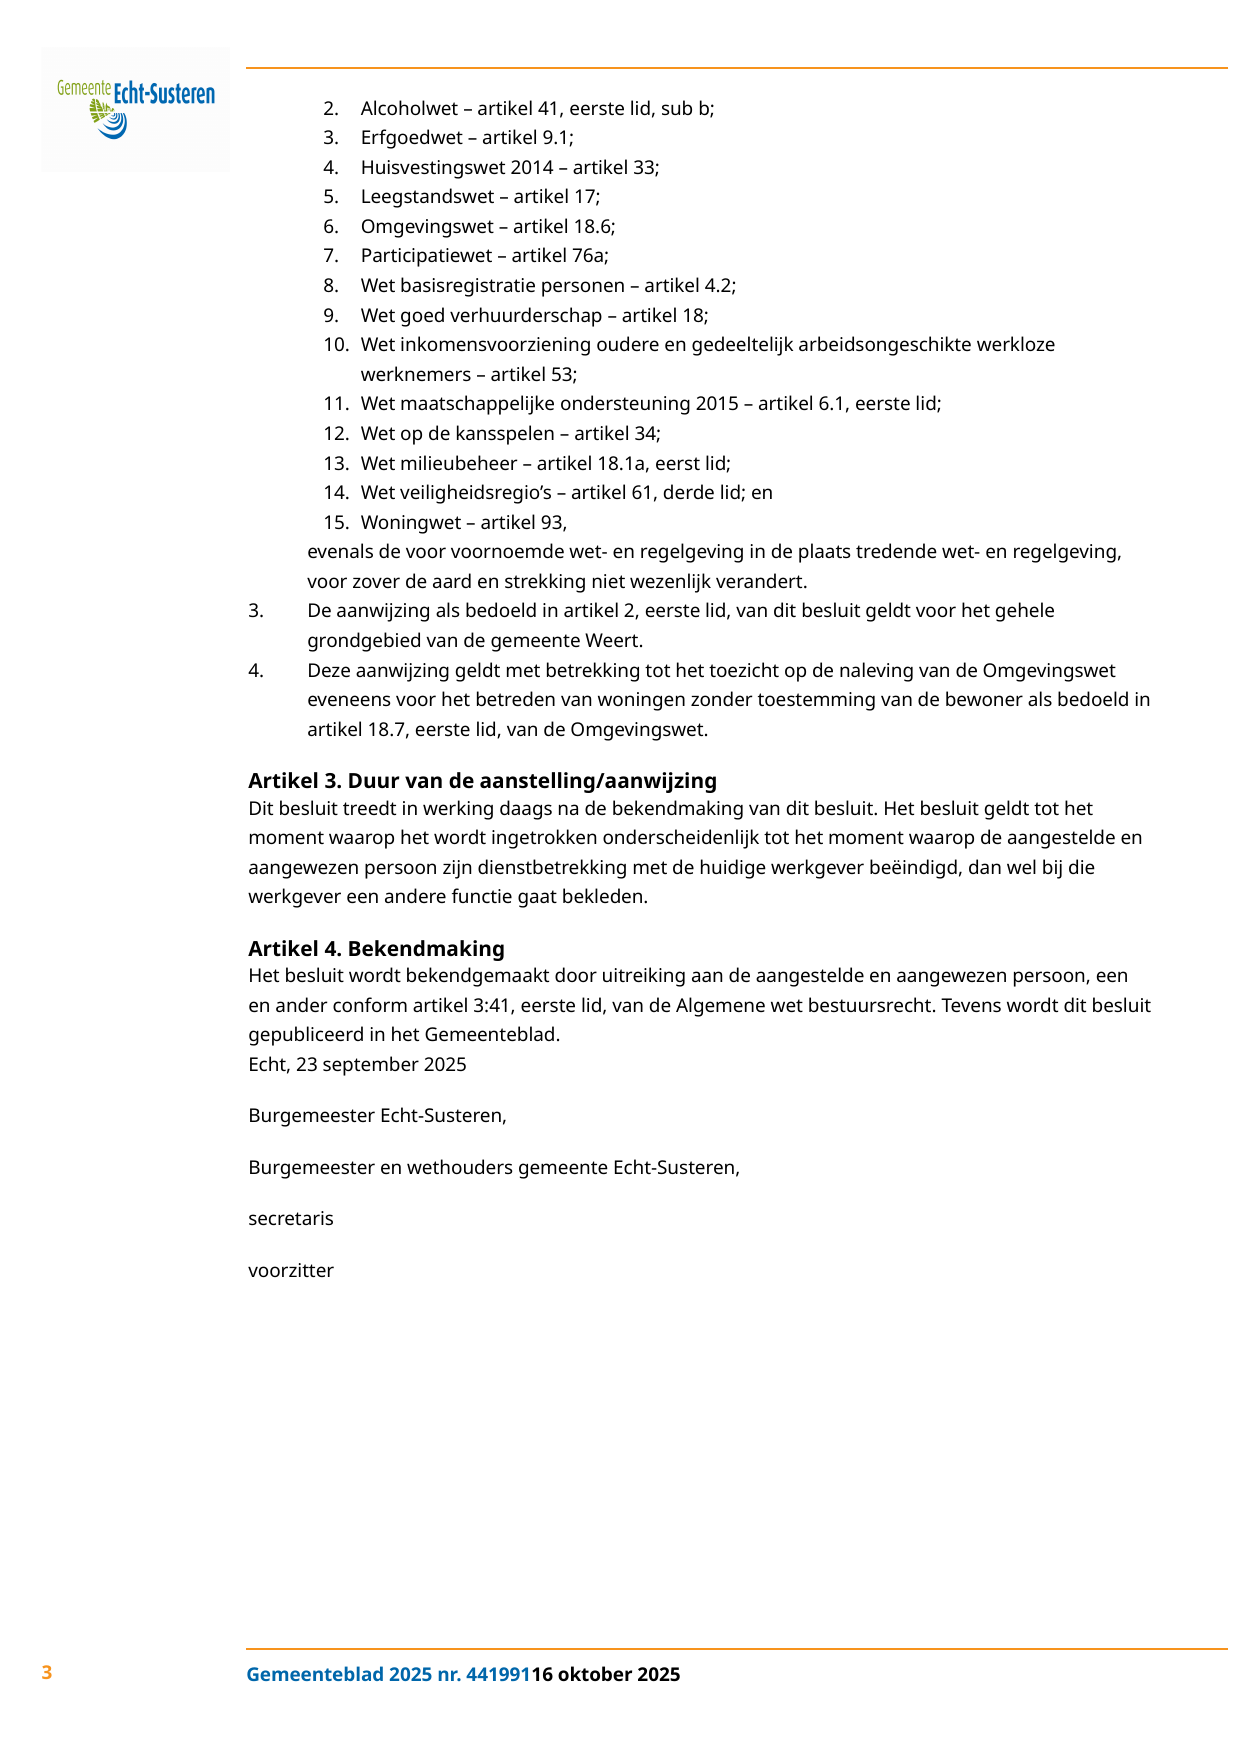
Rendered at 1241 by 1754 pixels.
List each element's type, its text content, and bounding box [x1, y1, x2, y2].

list evenals de voor voornoemde wet- en regelgeving in de plaats tredende wet- en regelgeving, voor zover de aard en strekking niet wezenlijk verandert. [248, 538, 1152, 594]
list Huisvestingswet 2014 – artikel 33; [323, 154, 1152, 180]
text Burgemeester en wethouders gemeente Echt-Susteren, [248, 1154, 1152, 1180]
picture [41, 47, 231, 172]
text Dit besluit treedt in werking daags na de bekendmaking van dit besluit. Het besluit geldt tot het moment waarop het wordt ingetrokken onderscheidenlijk tot het moment waarop de aangestelde en aangewezen persoon zijn dienstbetrekking met de huidige werkgever beëindigd, dan wel bij die werkgever een andere functie gaat bekleden. [248, 795, 1152, 909]
list Wet milieubeheer – artikel 18.1a, eerst lid; [323, 450, 1152, 476]
list Woningwet – artikel 93, [323, 509, 1152, 535]
text voorzitter [248, 1257, 1152, 1283]
text Artikel 4. Bekendmaking [248, 934, 1152, 962]
text Burgemeester Echt-Susteren, [248, 1103, 1152, 1128]
list Omgevingswet – artikel 18.6; [323, 213, 1152, 239]
list Participatiewet – artikel 76a; [323, 243, 1152, 268]
text Artikel 3. Duur van de aanstelling/aanwijzing [248, 766, 1152, 795]
text secretaris [248, 1206, 1152, 1231]
list Wet basisregistratie personen – artikel 4.2; [323, 272, 1152, 298]
list Leegstandswet – artikel 17; [323, 183, 1152, 209]
text Echt, 23 september 2025 [248, 1051, 1152, 1077]
list Alcoholwet – artikel 41, eerste lid, sub b; [323, 95, 1152, 121]
list Wet maatschappelijke ondersteuning 2015 – artikel 6.1, eerste lid; [323, 391, 1152, 416]
list De aanwijzing als bedoeld in artikel 2, eerste lid, van dit besluit geldt voor het gehele grondgebied van de gemeente Weert. [248, 598, 1152, 653]
list Deze aanwijzing geldt met betrekking tot het toezicht op de naleving van de Omgevingswet eveneens voor het betreden van woningen zonder toestemming van de bewoner als bedoeld in artikel 18.7, eerste lid, van de Omgevingswet. [248, 657, 1152, 742]
list Wet op de kansspelen – artikel 34; [323, 420, 1152, 446]
list Wet veiligheidsregio’s – artikel 61, derde lid; en [323, 479, 1152, 505]
list Erfgoedwet – artikel 9.1; [323, 124, 1152, 150]
list Wet inkomensvoorziening oudere en gedeeltelijk arbeidsongeschikte werkloze werknemers – artikel 53; [323, 331, 1152, 387]
text Het besluit wordt bekendgemaakt door uitreiking aan de aangestelde en aangewezen persoon, een en ander conform artikel 3:41, eerste lid, van de Algemene wet bestuursrecht. Tevens wordt dit besluit gepubliceerd in het Gemeenteblad. [248, 962, 1152, 1047]
list Wet goed verhuurderschap – artikel 18; [323, 302, 1152, 328]
